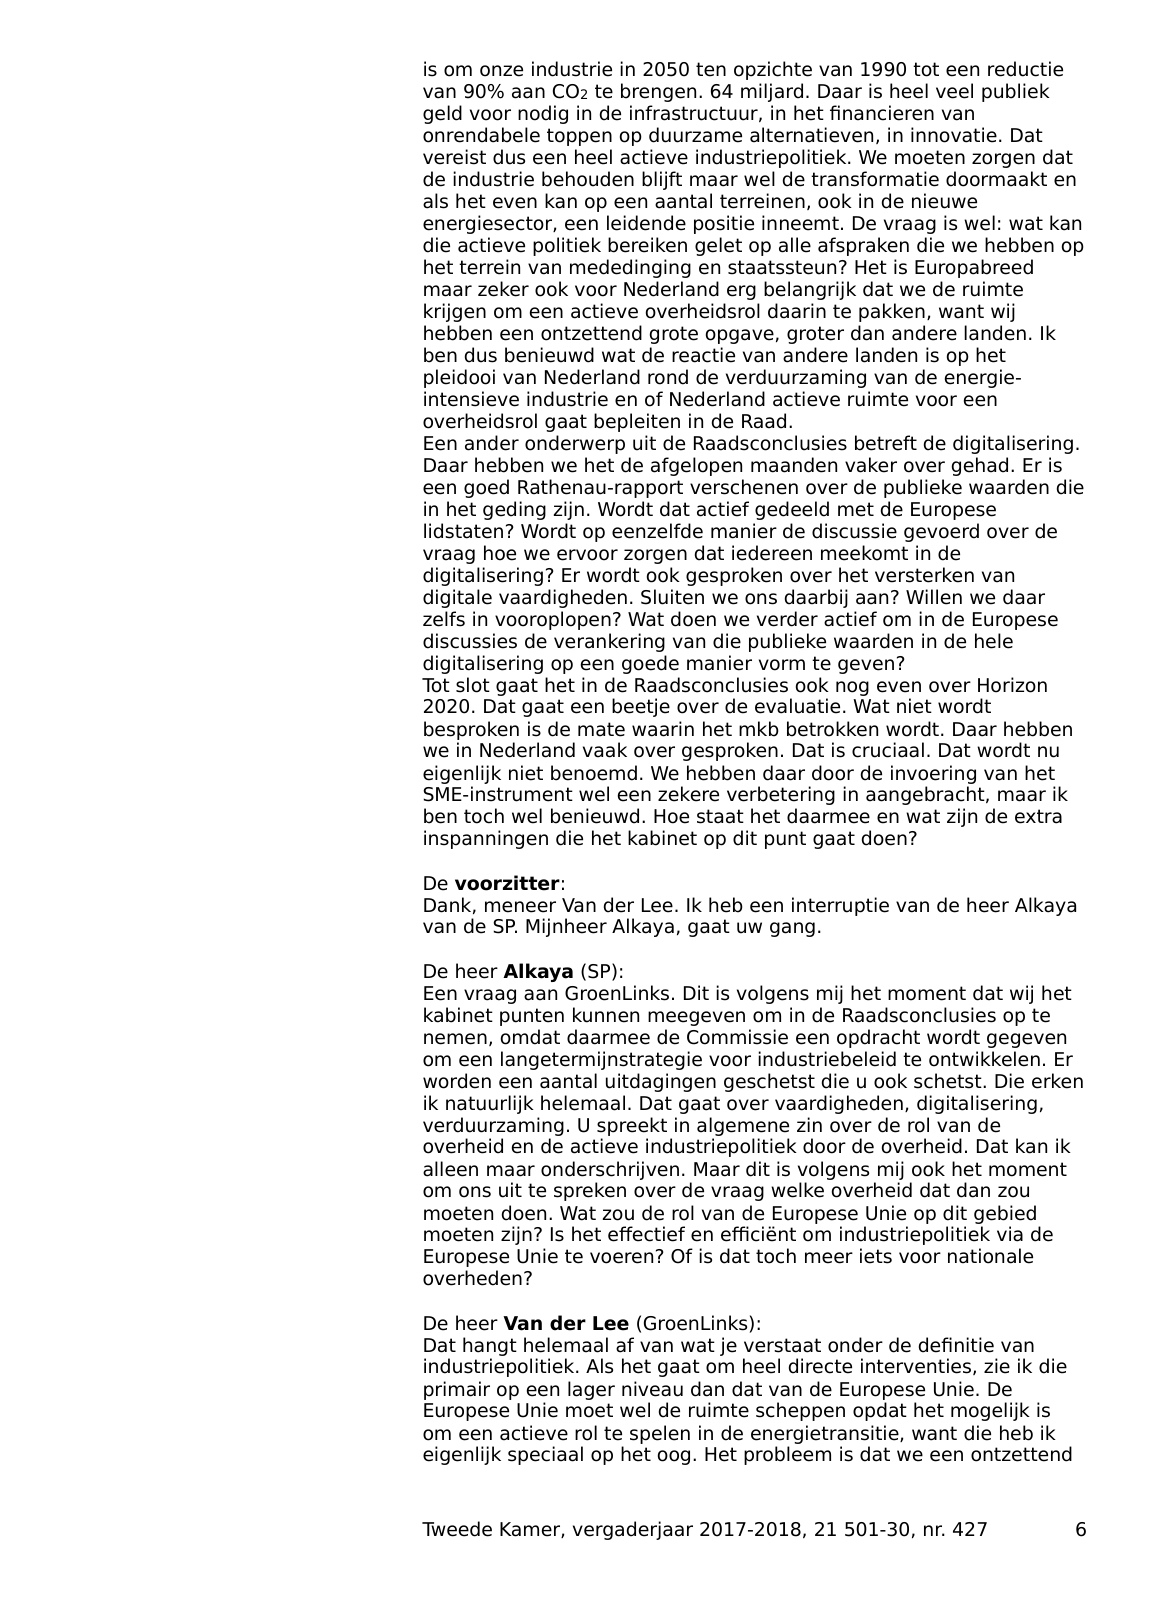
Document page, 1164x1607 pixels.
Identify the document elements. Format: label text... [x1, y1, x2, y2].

text Een vraag aan GroenLinks. Dit is volgens mij het moment dat wij het kabinet punten kunnen meegeven om in de Raadsconclusies op te nemen, omdat daarmee de Commissie een opdracht wordt gegeven om een langetermijnstrategie voor industriebeleid te ontwikkelen. Er worden een aantal uitdagingen geschetst die u ook schetst. Die erken ik natuurlijk helemaal. Dat gaat over vaardigheden, digitalisering, verduurzaming. U spreekt in algemene zin over de rol van de overheid en de actieve industriepolitiek door de overheid. Dat kan ik alleen maar onderschrijven. Maar dit is volgens mij ook het moment om ons uit te spreken over de vraag welke overheid dat dan zou moeten doen. Wat zou de rol van de Europese Unie op dit gebied moeten zijn? Is het effectief en efficiënt om industriepolitiek via de Europese Unie te voeren? Of is dat toch meer iets voor nationale overheden? [422, 983, 1087, 1290]
text De voorzitter: [422, 872, 1087, 894]
text De heer Van der Lee (GroenLinks): [422, 1312, 1087, 1334]
text De heer Alkaya (SP): [422, 961, 1087, 983]
text Dank, meneer Van der Lee. Ik heb een interruptie van de heer Alkaya van de SP. Mijnheer Alkaya, gaat uw gang. [422, 894, 1087, 938]
text Tot slot gaat het in de Raadsconclusies ook nog even over Horizon 2020. Dat gaat een beetje over de evaluatie. Wat niet wordt besproken is de mate waarin het mkb betrokken wordt. Daar hebben we in Nederland vaak over gesproken. Dat is cruciaal. Dat wordt nu eigenlijk niet benoemd. We hebben daar door de invoering van het SME-instrument wel een zekere verbetering in aangebracht, maar ik ben toch wel benieuwd. Hoe staat het daarmee en wat zijn de extra inspanningen die het kabinet op dit punt gaat doen? [422, 674, 1087, 850]
text Een ander onderwerp uit de Raadsconclusies betreft de digitalisering. Daar hebben we het de afgelopen maanden vaker over gehad. Er is een goed Rathenau-rapport verschenen over de publieke waarden die in het geding zijn. Wordt dat actief gedeeld met de Europese lidstaten? Wordt op eenzelfde manier de discussie gevoerd over de vraag hoe we ervoor zorgen dat iedereen meekomt in de digitalisering? Er wordt ook gesproken over het versterken van digitale vaardigheden. Sluiten we ons daarbij aan? Willen we daar zelfs in vooroplopen? Wat doen we verder actief om in de Europese discussies de verankering van die publieke waarden in de hele digitalisering op een goede manier vorm te geven? [422, 433, 1087, 674]
text Dat hangt helemaal af van wat je verstaat onder de definitie van industriepolitiek. Als het gaat om heel directe interventies, zie ik die primair op een lager niveau dan dat van de Europese Unie. De Europese Unie moet wel de ruimte scheppen opdat het mogelijk is om een actieve rol te spelen in de energietransitie, want die heb ik eigenlijk speciaal op het oog. Het probleem is dat we een ontzettend [422, 1334, 1087, 1466]
text is om onze industrie in 2050 ten opzichte van 1990 tot een reductie van 90% aan CO2 te brengen. 64 miljard. Daar is heel veel publiek geld voor nodig in de infrastructuur, in het financieren van onrendabele toppen op duurzame alternatieven, in innovatie. Dat vereist dus een heel actieve industriepolitiek. We moeten zorgen dat de industrie behouden blijft maar wel de transformatie doormaakt en als het even kan op een aantal terreinen, ook in de nieuwe energiesector, een leidende positie inneemt. De vraag is wel: wat kan die actieve politiek bereiken gelet op alle afspraken die we hebben op het terrein van mededinging en staatssteun? Het is Europabreed maar zeker ook voor Nederland erg belangrijk dat we de ruimte krijgen om een actieve overheidsrol daarin te pakken, want wij hebben een ontzettend grote opgave, groter dan andere landen. Ik ben dus benieuwd wat de reactie van andere landen is op het pleidooi van Nederland rond de verduurzaming van de energie-intensieve industrie en of Nederland actieve ruimte voor een overheidsrol gaat bepleiten in de Raad. [422, 59, 1087, 433]
